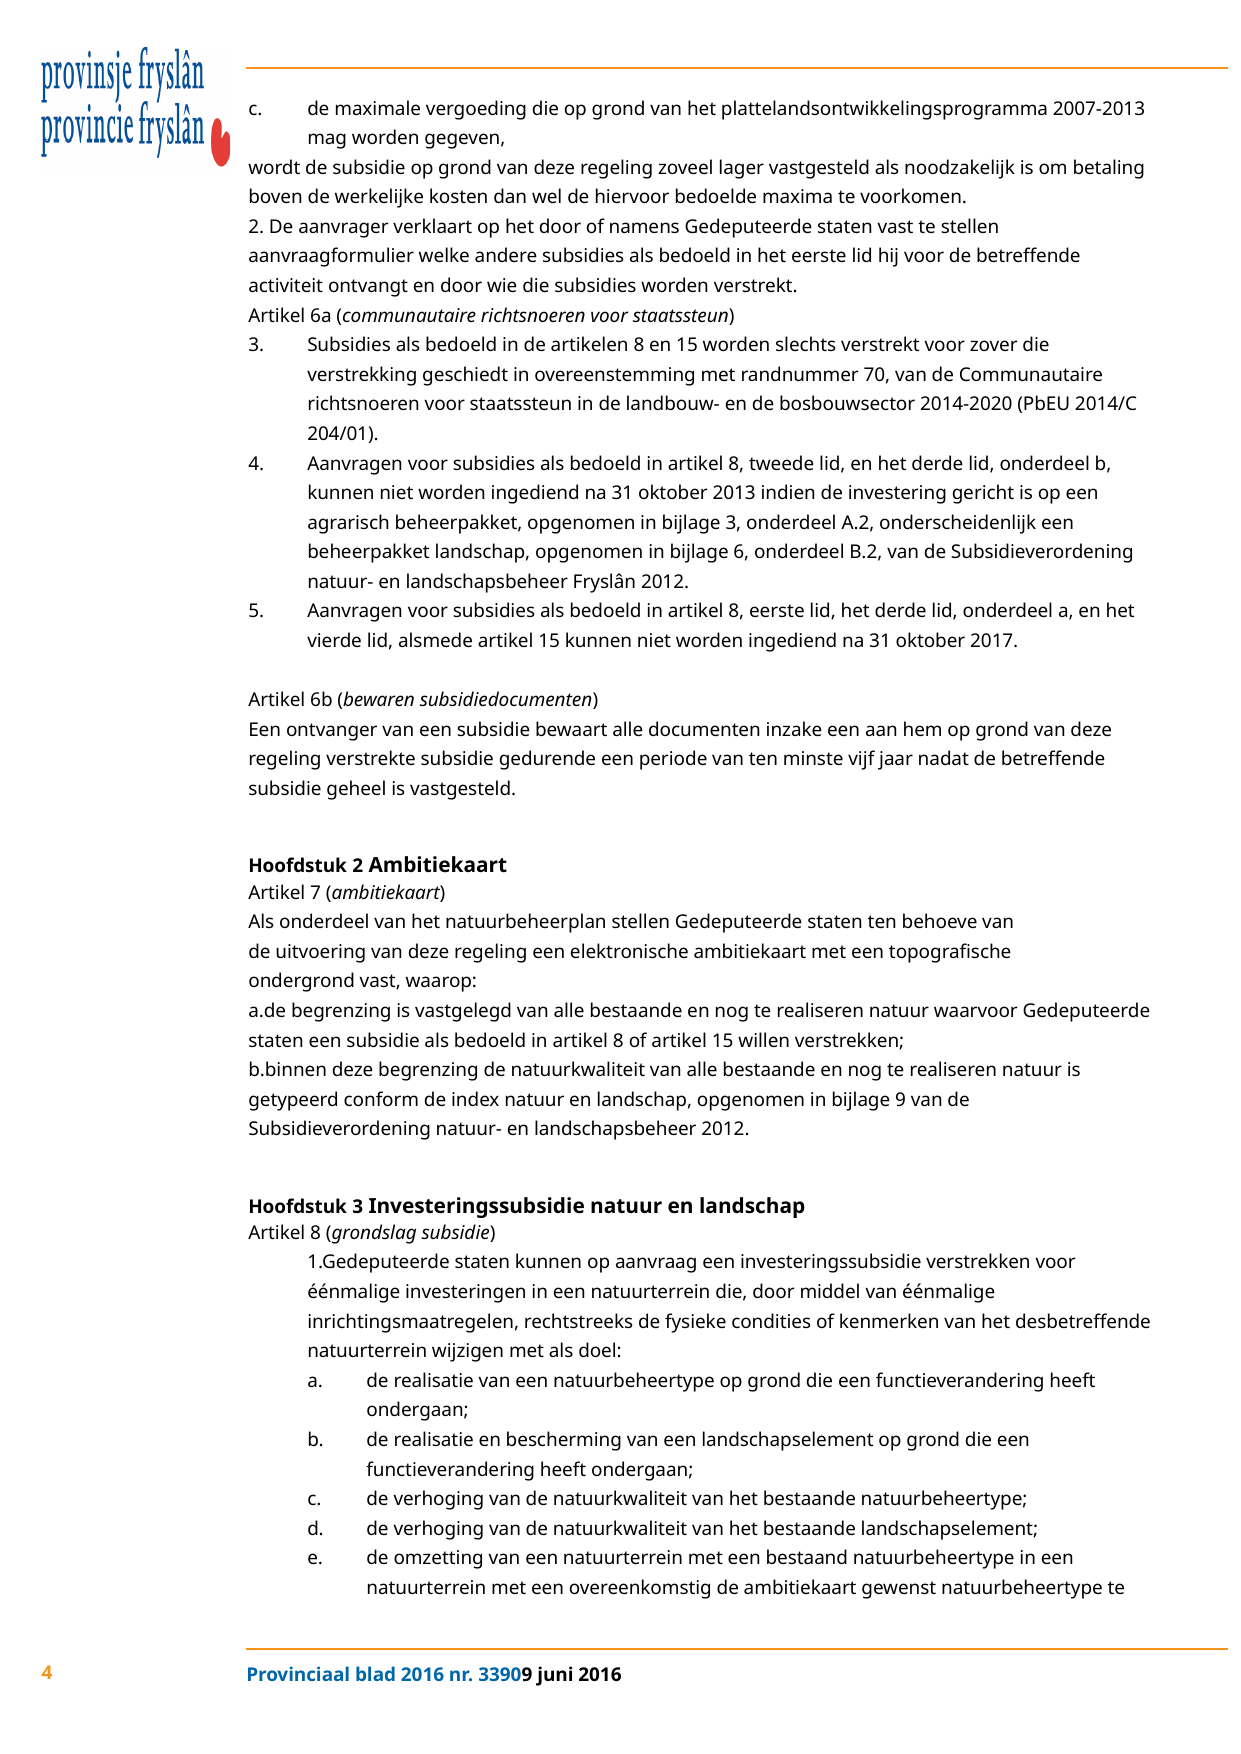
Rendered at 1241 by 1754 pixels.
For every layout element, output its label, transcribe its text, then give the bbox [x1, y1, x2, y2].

text b.binnen deze begrenzing de natuurkwaliteit van alle bestaande en nog te realiseren natuur is getypeerd conform de index natuur en landschap, opgenomen in bijlage 9 van de Subsidieverordening natuur- en landschapsbeheer 2012. [248, 1056, 1152, 1141]
list 1.Gedeputeerde staten kunnen op aanvraag een investeringssubsidie verstrekken voor éénmalige investeringen in een natuurterrein die, door middel van éénmalige inrichtingsmaatregelen, rechtstreeks de fysieke condities of kenmerken van het desbetreffende natuurterrein wijzigen met als doel: [248, 1249, 1152, 1363]
list Aanvragen voor subsidies als bedoeld in artikel 8, eerste lid, het derde lid, onderdeel a, en het vierde lid, alsmede artikel 15 kunnen niet worden ingediend na 31 oktober 2017. [248, 598, 1152, 653]
text Artikel 6b (bewaren subsidiedocumenten) [248, 686, 1152, 712]
picture [41, 47, 231, 172]
list de verhoging van de natuurkwaliteit van het bestaande natuurbeheertype; [307, 1485, 1152, 1511]
text 2. De aanvrager verklaart op het door of namens Gedeputeerde staten vast te stellen aanvraagformulier welke andere subsidies als bedoeld in het eerste lid hij voor de betreffende activiteit ontvangt en door wie die subsidies worden verstrekt. [248, 213, 1152, 298]
text Als onderdeel van het natuurbeheerplan stellen Gedeputeerde staten ten behoeve van [248, 908, 1152, 934]
list de omzetting van een natuurterrein met een bestaand natuurbeheertype in een natuurterrein met een overeenkomstig de ambitiekaart gewenst natuurbeheertype te [307, 1544, 1152, 1600]
text wordt de subsidie op grond van deze regeling zoveel lager vastgesteld als noodzakelijk is om betaling boven de werkelijke kosten dan wel de hiervoor bedoelde maxima te voorkomen. [248, 154, 1152, 209]
list de realisatie van een natuurbeheertype op grond die een functieverandering heeft ondergaan; [307, 1367, 1152, 1422]
text Artikel 6a (communautaire richtsnoeren voor staatssteun) [248, 302, 1152, 328]
text Hoofdstuk 2 Ambitiekaart [248, 850, 1152, 879]
list de realisatie en bescherming van een landschapselement op grond die een functieverandering heeft ondergaan; [307, 1426, 1152, 1482]
list Aanvragen voor subsidies als bedoeld in artikel 8, tweede lid, en het derde lid, onderdeel b, kunnen niet worden ingediend na 31 oktober 2013 indien de investering gericht is op een agrarisch beheerpakket, opgenomen in bijlage 3, onderdeel A.2, onderscheidenlijk een beheerpakket landschap, opgenomen in bijlage 6, onderdeel B.2, van de Subsidieverordening natuur- en landschapsbeheer Fryslân 2012. [248, 450, 1152, 594]
text de uitvoering van deze regeling een elektronische ambitiekaart met een topografische [248, 938, 1152, 964]
list Subsidies als bedoeld in de artikelen 8 en 15 worden slechts verstrekt voor zover die verstrekking geschiedt in overeenstemming met randnummer 70, van de Communautaire richtsnoeren voor staatssteun in de landbouw- en de bosbouwsector 2014-2020 (PbEU 2014/C 204/01). [248, 331, 1152, 446]
text ondergrond vast, waarop: [248, 968, 1152, 993]
list de maximale vergoeding die op grond van het plattelandsontwikkelingsprogramma 2007-2013 mag worden gegeven, [248, 95, 1152, 150]
text Artikel 8 (grondslag subsidie) [248, 1219, 1152, 1245]
text Hoofdstuk 3 Investeringssubsidie natuur en landschap [248, 1191, 1152, 1219]
list de verhoging van de natuurkwaliteit van het bestaande landschapselement; [307, 1515, 1152, 1541]
text a.de begrenzing is vastgelegd van alle bestaande en nog te realiseren natuur waarvoor Gedeputeerde staten een subsidie als bedoeld in artikel 8 of artikel 15 willen verstrekken; [248, 997, 1152, 1052]
text Artikel 7 (ambitiekaart) [248, 879, 1152, 904]
text Een ontvanger van een subsidie bewaart alle documenten inzake een aan hem op grond van deze regeling verstrekte subsidie gedurende een periode van ten minste vijf jaar nadat de betreffende subsidie geheel is vastgesteld. [248, 716, 1152, 801]
